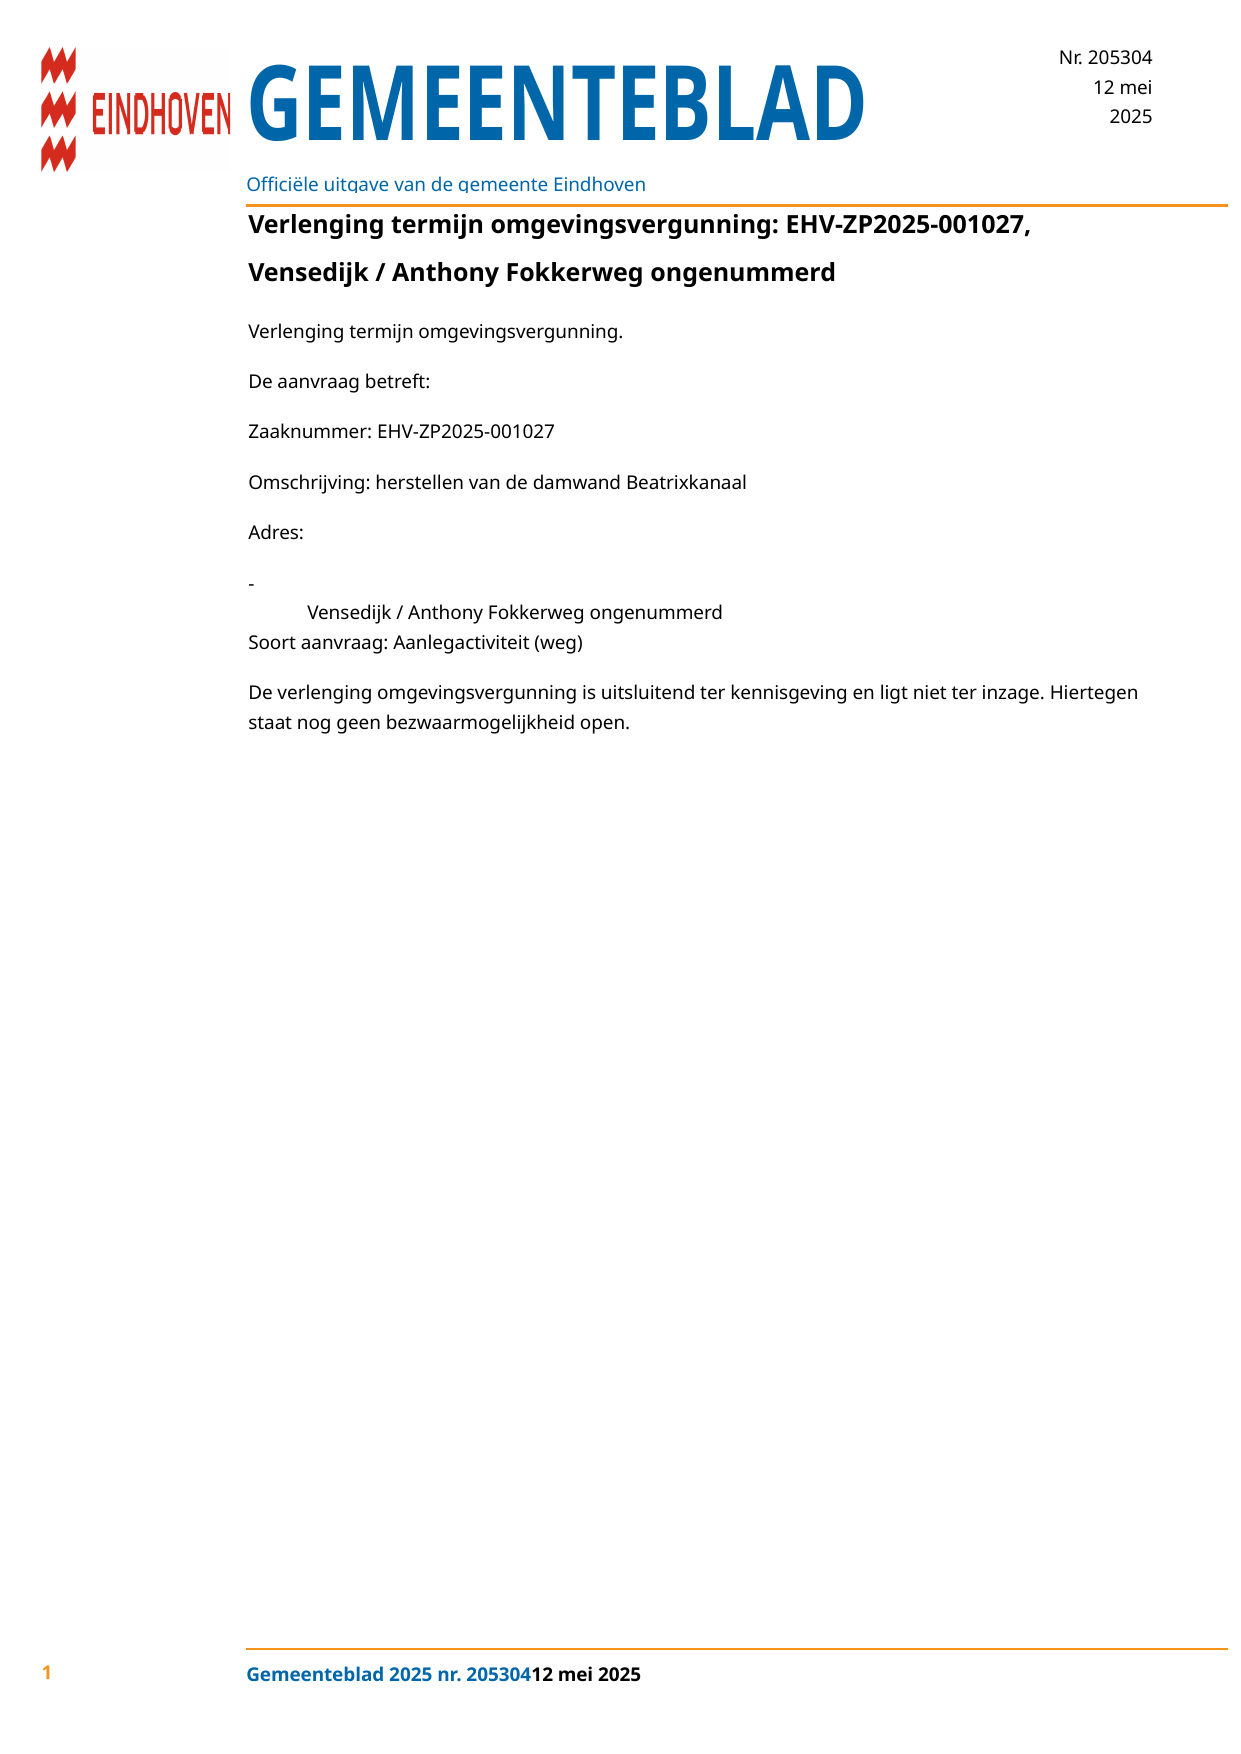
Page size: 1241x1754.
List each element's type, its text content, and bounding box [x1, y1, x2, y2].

text Verlenging termijn omgevingsvergunning: EHV-ZP2025-001027, Vensedijk / Anthony Fokkerweg ongenummerd [248, 207, 1152, 288]
text Verlenging termijn omgevingsvergunning. [248, 318, 1152, 344]
text De verlenging omgevingsvergunning is uitsluitend ter kennisgeving en ligt niet ter inzage. Hiertegen staat nog geen bezwaarmogelijkheid open. [248, 679, 1152, 735]
text Adres: [248, 519, 1152, 545]
text Soort aanvraag: Aanlegactiviteit (weg) [248, 629, 1152, 655]
picture [41, 47, 231, 172]
text Omschrijving: herstellen van de damwand Beatrixkanaal [248, 469, 1152, 495]
text Zaaknummer: EHV-ZP2025-001027 [248, 419, 1152, 444]
list Vensedijk / Anthony Fokkerweg ongenummerd [248, 599, 1152, 625]
text De aanvraag betreft: [248, 368, 1152, 394]
